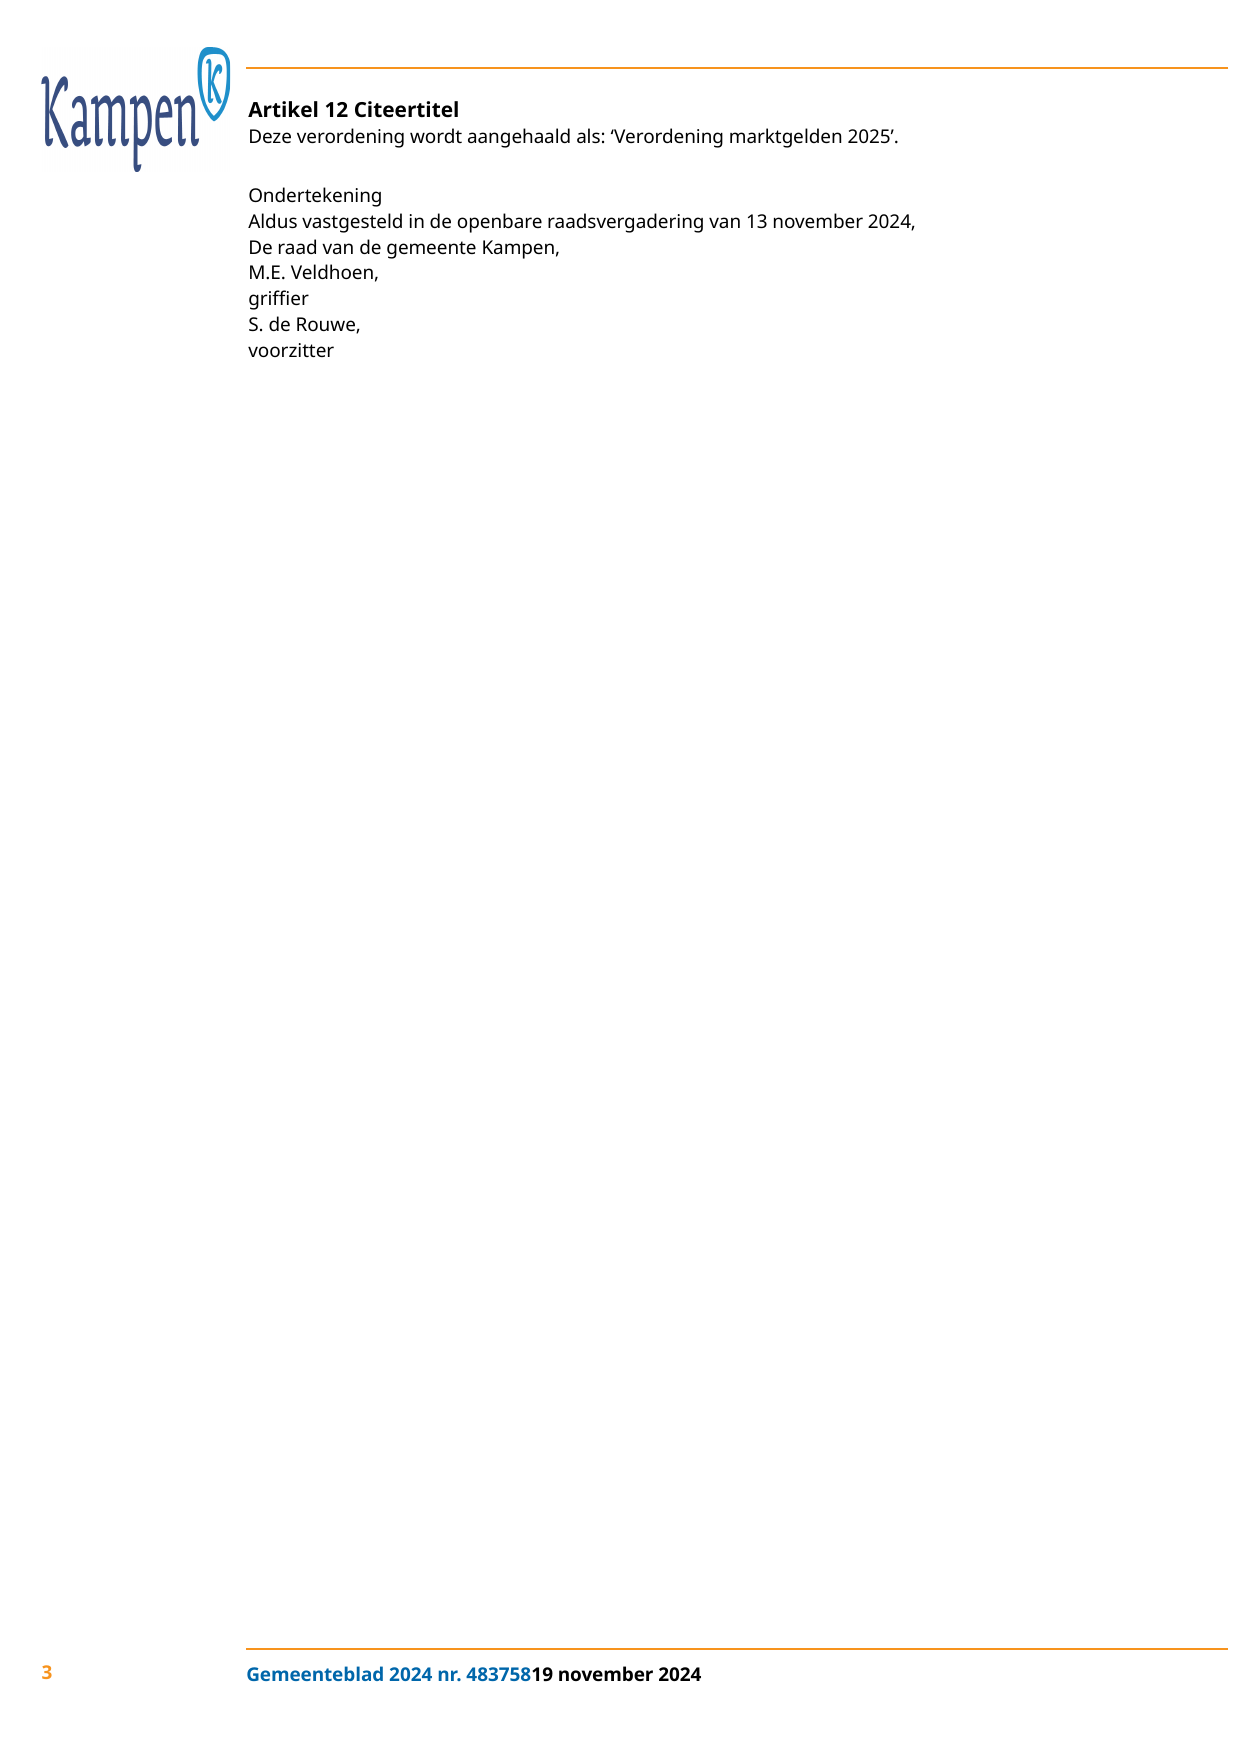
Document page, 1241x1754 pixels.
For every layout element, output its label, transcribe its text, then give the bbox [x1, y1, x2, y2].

text M.E. Veldhoen, [248, 259, 1152, 285]
text De raad van de gemeente Kampen, [248, 234, 1152, 259]
text voorzitter [248, 337, 1152, 362]
text Aldus vastgesteld in de openbare raadsvergadering van 13 november 2024, [248, 208, 1152, 234]
text griffier [248, 285, 1152, 311]
text S. de Rouwe, [248, 311, 1152, 337]
picture [41, 47, 231, 172]
text Artikel 12 Citeertitel [248, 95, 1152, 123]
text Deze verordening wordt aangehaald als: ‘Verordening marktgelden 2025’. [248, 123, 1152, 149]
text Ondertekening [248, 182, 1152, 208]
